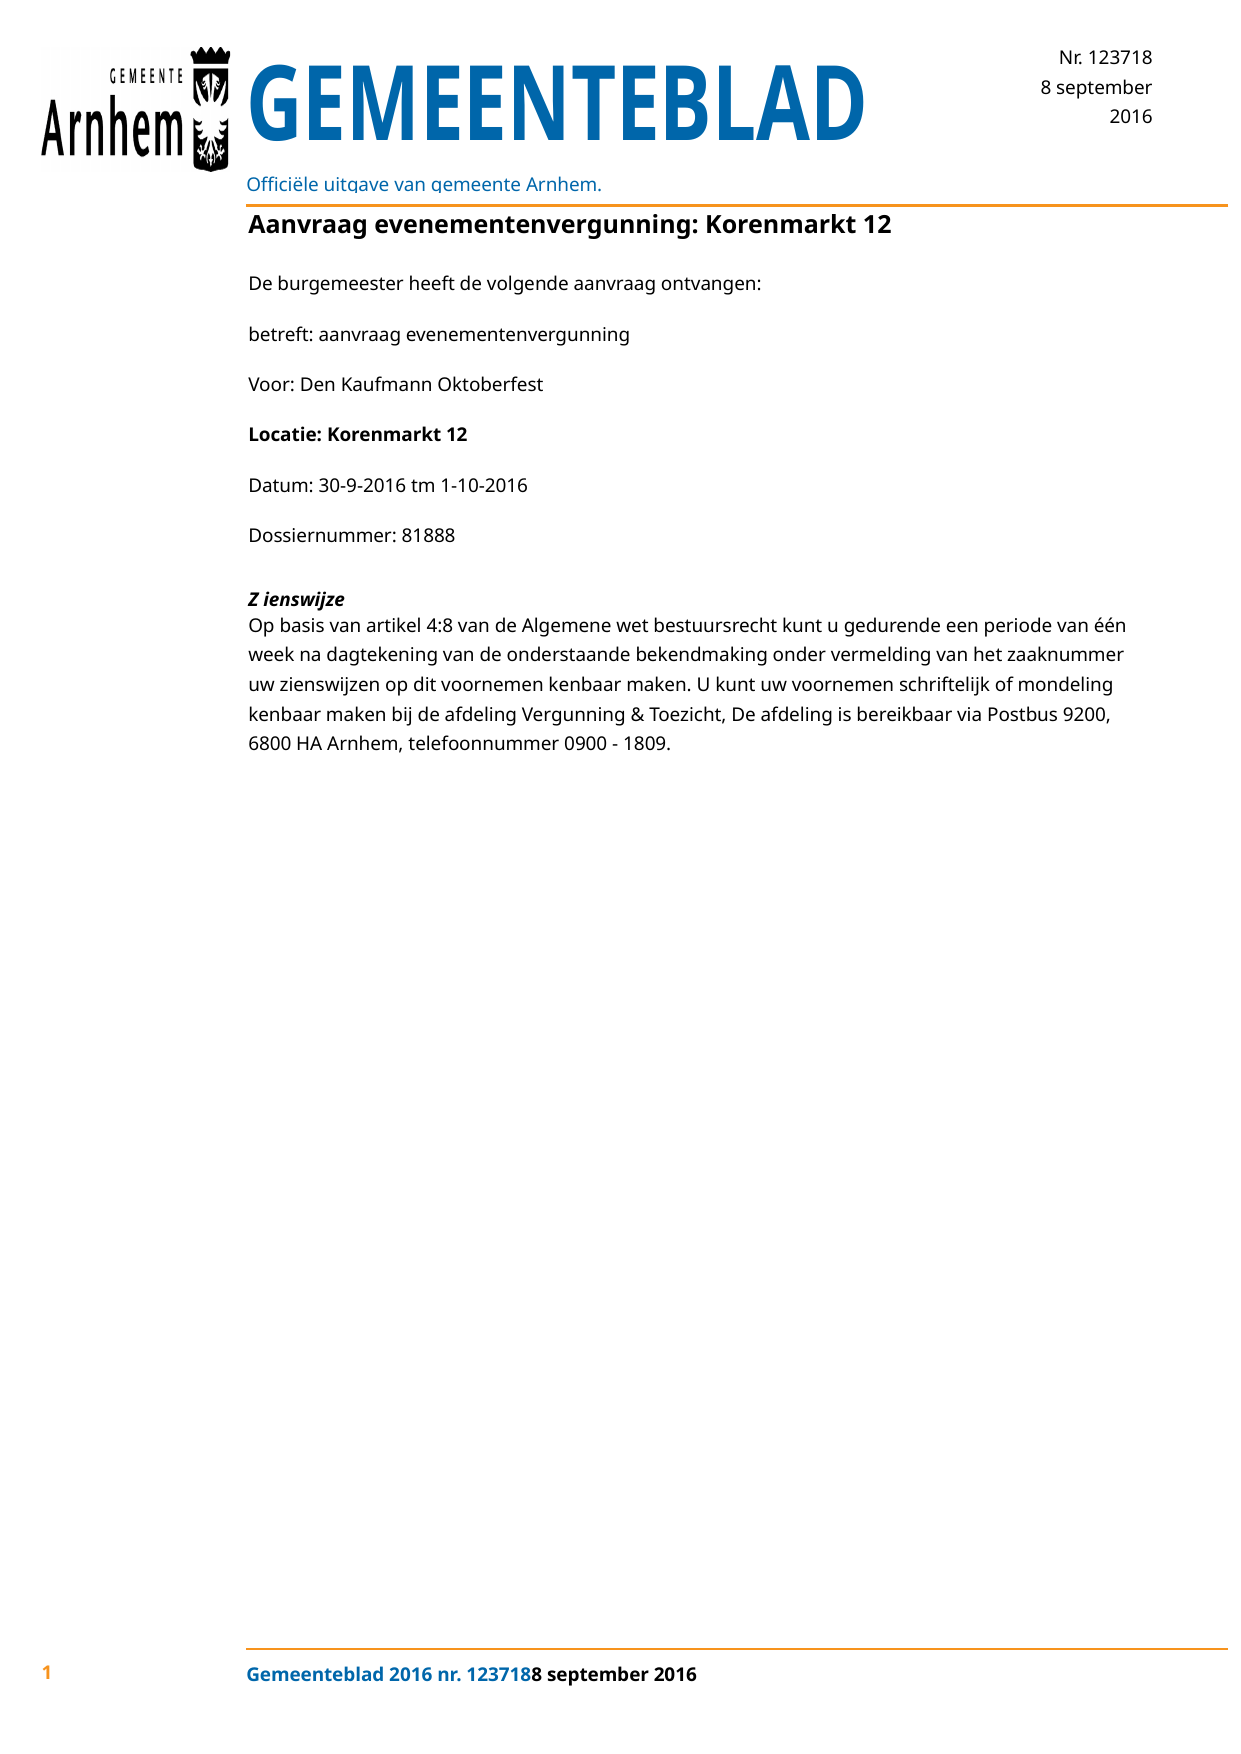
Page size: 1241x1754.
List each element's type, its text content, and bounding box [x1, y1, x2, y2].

text betreft: aanvraag evenementenvergunning [248, 321, 1152, 346]
text Dossiernummer: 81888 [248, 522, 1152, 548]
text Datum: 30-9-2016 tm 1-10-2016 [248, 472, 1152, 498]
text Aanvraag evenementenvergunning: Korenmarkt 12 [248, 207, 1152, 241]
picture [41, 47, 231, 172]
text Op basis van artikel 4:8 van de Algemene wet bestuursrecht kunt u gedurende een periode van één week na dagtekening van de onderstaande bekendmaking onder vermelding van het zaaknummer uw zienswijzen op dit voornemen kenbaar maken. U kunt uw voornemen schriftelijk of mondeling kenbaar maken bij de afdeling Vergunning & Toezicht, De afdeling is bereikbaar via Postbus 9200, 6800 HA Arnhem, telefoonnummer 0900 - 1809. [248, 612, 1152, 756]
text Locatie: Korenmarkt 12 [248, 422, 1152, 447]
text Z ienswijze [248, 586, 1152, 612]
text Voor: Den Kaufmann Oktoberfest [248, 371, 1152, 397]
text De burgemeester heeft de volgende aanvraag ontvangen: [248, 270, 1152, 296]
